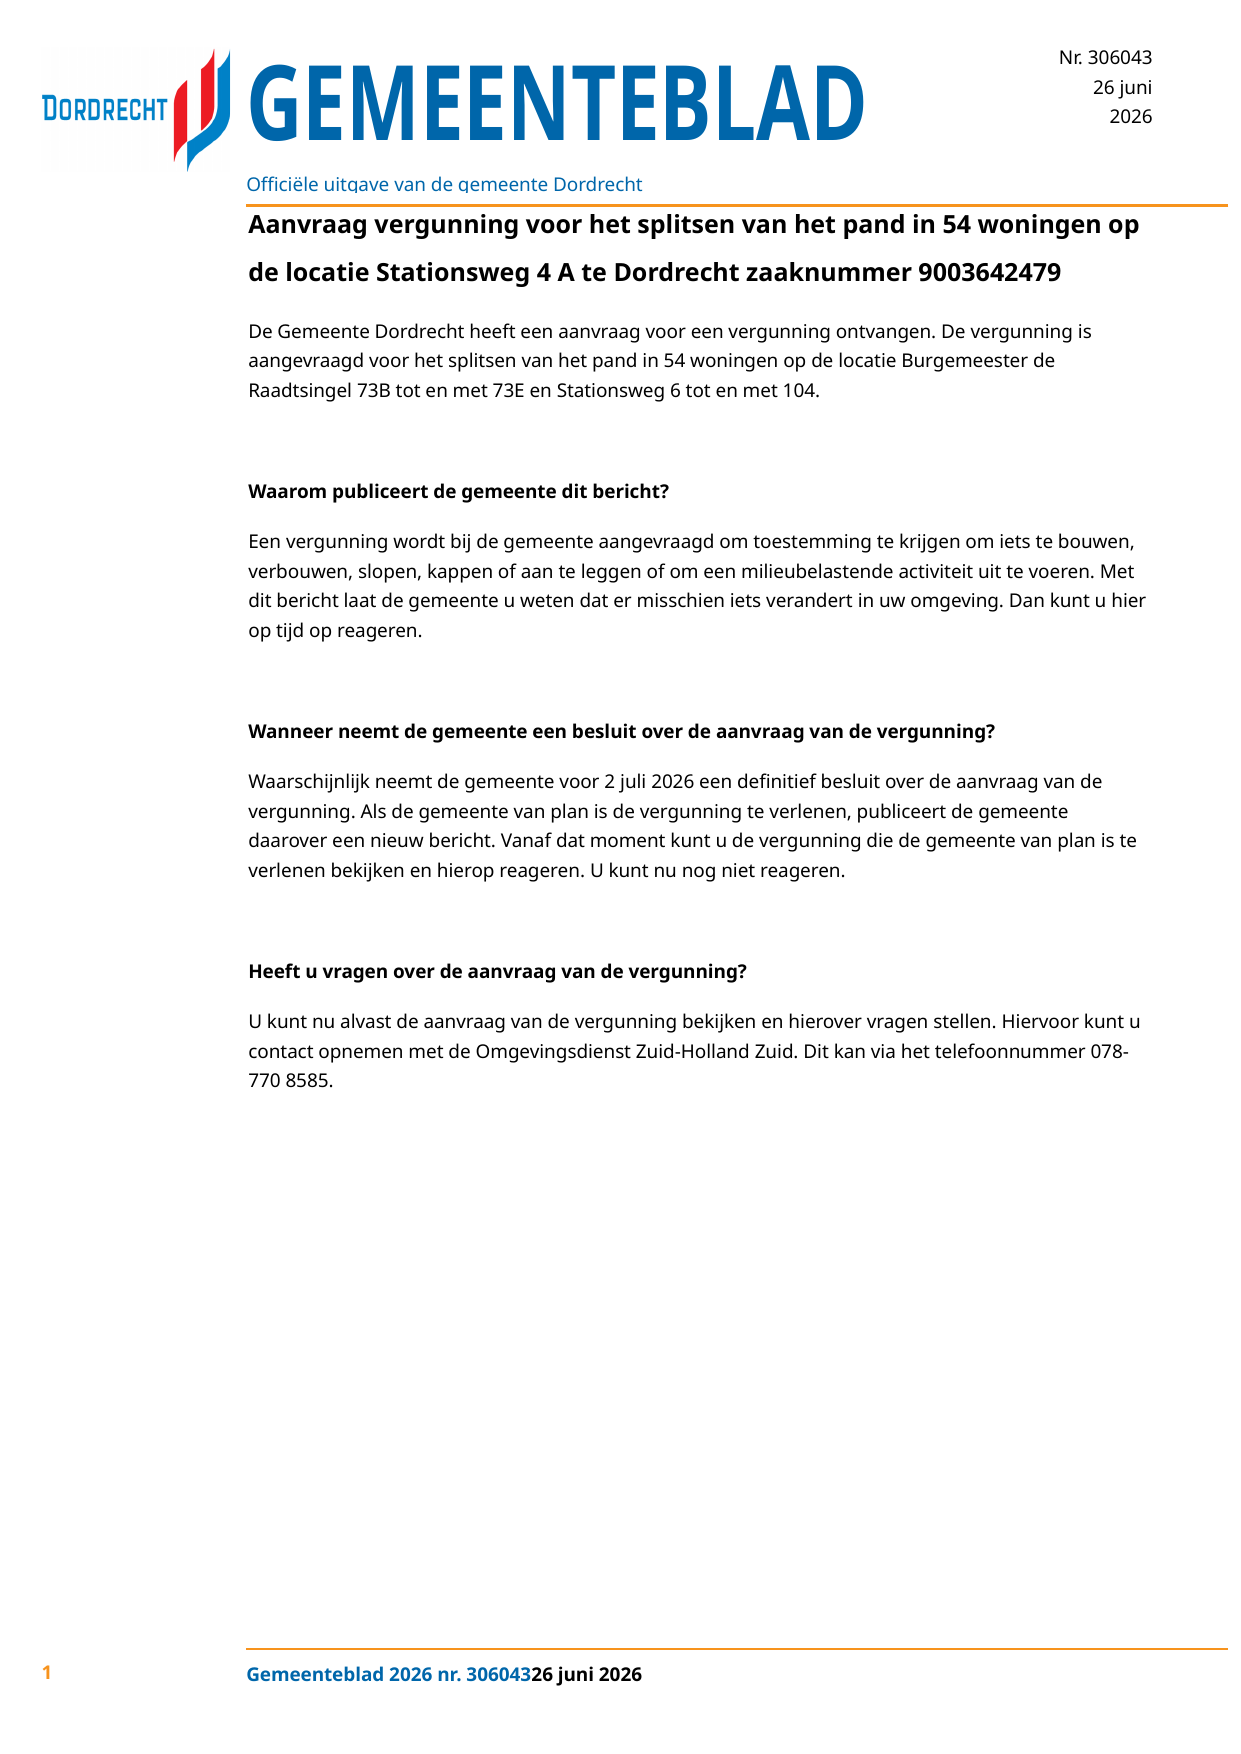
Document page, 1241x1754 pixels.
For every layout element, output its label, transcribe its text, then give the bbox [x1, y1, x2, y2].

text Waarschijnlijk neemt de gemeente voor 2 juli 2026 een definitief besluit over de aanvraag van de vergunning. Als de gemeente van plan is de vergunning te verlenen, publiceert de gemeente daarover een nieuw bericht. Vanaf dat moment kunt u de vergunning die de gemeente van plan is te verlenen bekijken en hierop reageren. U kunt nu nog niet reageren. [248, 768, 1152, 883]
text De Gemeente Dordrecht heeft een aanvraag voor een vergunning ontvangen. De vergunning is aangevraagd voor het splitsen van het pand in 54 woningen op de locatie Burgemeester de Raadtsingel 73B tot en met 73E en Stationsweg 6 tot en met 104. [248, 318, 1152, 403]
text Wanneer neemt de gemeente een besluit over de aanvraag van de vergunning? [248, 718, 1152, 744]
text Een vergunning wordt bij de gemeente aangevraagd om toestemming te krijgen om iets te bouwen, verbouwen, slopen, kappen of aan te leggen of om een milieubelastende activiteit uit te voeren. Met dit bericht laat de gemeente u weten dat er misschien iets verandert in uw omgeving. Dan kunt u hier op tijd op reageren. [248, 528, 1152, 643]
text U kunt nu alvast de aanvraag van de vergunning bekijken en hierover vragen stellen. Hiervoor kunt u contact opnemen met de Omgevingsdienst Zuid-Holland Zuid. Dit kan via het telefoonnummer 078-770 8585. [248, 1008, 1152, 1093]
text Aanvraag vergunning voor het splitsen van het pand in 54 woningen op de locatie Stationsweg 4 A te Dordrecht zaaknummer 9003642479 [248, 207, 1152, 288]
text Heeft u vragen over de aanvraag van de vergunning? [248, 958, 1152, 984]
picture [41, 47, 231, 172]
text Waarom publiceert de gemeente dit bericht? [248, 478, 1152, 504]
